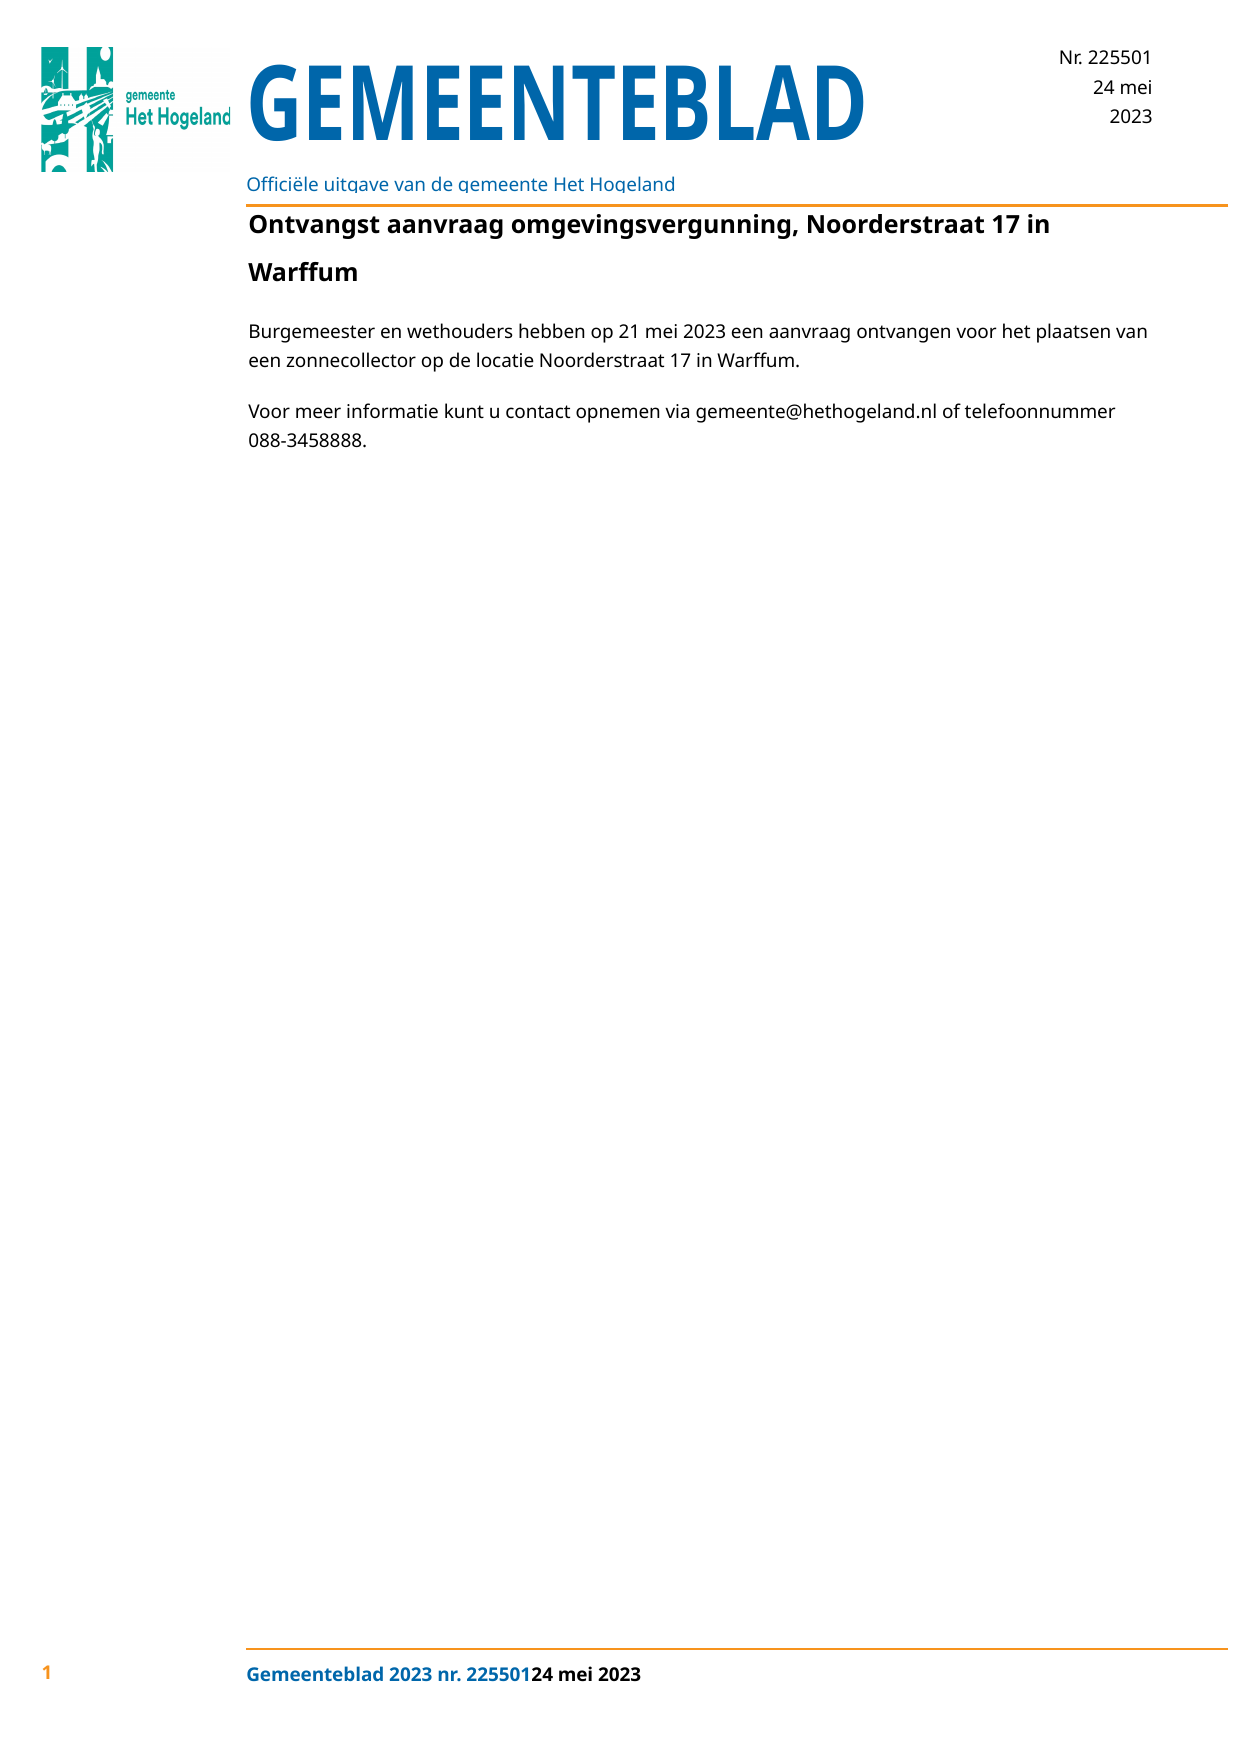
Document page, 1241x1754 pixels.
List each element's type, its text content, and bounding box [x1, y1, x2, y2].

text Ontvangst aanvraag omgevingsvergunning, Noorderstraat 17 in Warffum [248, 207, 1152, 288]
picture [41, 47, 231, 172]
text Burgemeester en wethouders hebben op 21 mei 2023 een aanvraag ontvangen voor het plaatsen van een zonnecollector op de locatie Noorderstraat 17 in Warffum. [248, 318, 1152, 373]
text Voor meer informatie kunt u contact opnemen via gemeente@hethogeland.nl of telefoonnummer 088-3458888. [248, 398, 1152, 453]
